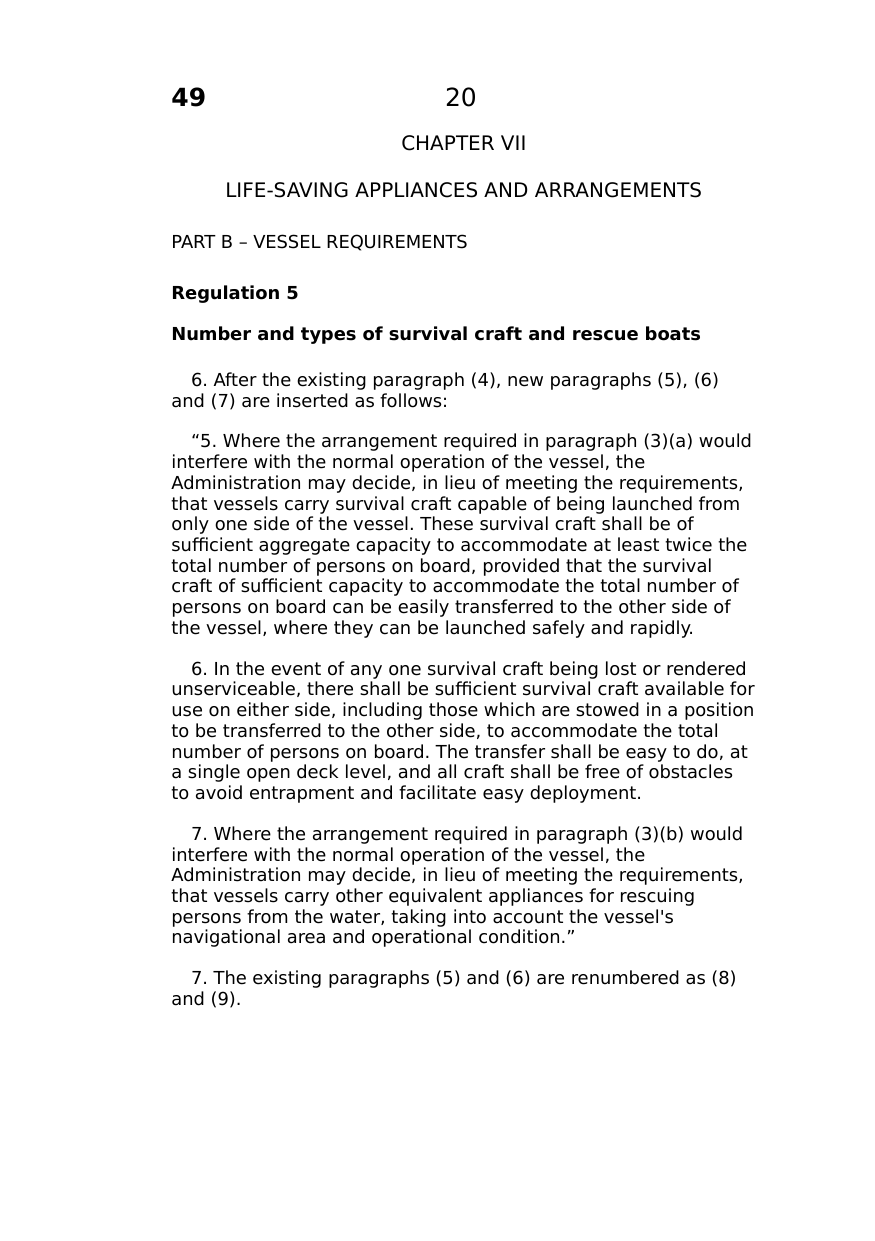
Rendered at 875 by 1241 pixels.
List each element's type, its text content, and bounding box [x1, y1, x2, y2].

text 7. Where the arrangement required in paragraph (3)(b) would interfere with the normal operation of the vessel, the Administration may decide, in lieu of meeting the requirements, that vessels carry other equivalent appliances for rescuing persons from the water, taking into account the vessel's navigational area and operational condition.” [171, 824, 756, 948]
subtitle PART B – VESSEL REQUIREMENTS [171, 232, 756, 253]
text 6. After the existing paragraph (4), new paragraphs (5), (6) and (7) are inserted as follows: [171, 370, 756, 411]
text 6. In the event of any one survival craft being lost or rendered unserviceable, there shall be sufficient survival craft available for use on either side, including those which are stowed in a position to be transferred to the other side, to accommodate the total number of persons on board. The transfer shall be easy to do, at a single open deck level, and all craft shall be free of obstacles to avoid entrapment and facilitate easy deployment. [171, 658, 756, 804]
text “5. Where the arrangement required in paragraph (3)(a) would interfere with the normal operation of the vessel, the Administration may decide, in lieu of meeting the requirements, that vessels carry survival craft capable of being launched from only one side of the vessel. These survival craft shall be of sufficient aggregate capacity to accommodate at least twice the total number of persons on board, provided that the survival craft of sufficient capacity to accommodate the total number of persons on board can be easily transferred to the other side of the vessel, where they can be launched safely and rapidly. [171, 431, 756, 638]
subtitle Regulation 5 Number and types of survival craft and rescue boats [171, 283, 756, 345]
subtitle CHAPTER VII LIFE-SAVING APPLIANCES AND ARRANGEMENTS [171, 132, 756, 202]
text 7. The existing paragraphs (5) and (6) are renumbered as (8) and (9). [171, 968, 756, 1009]
